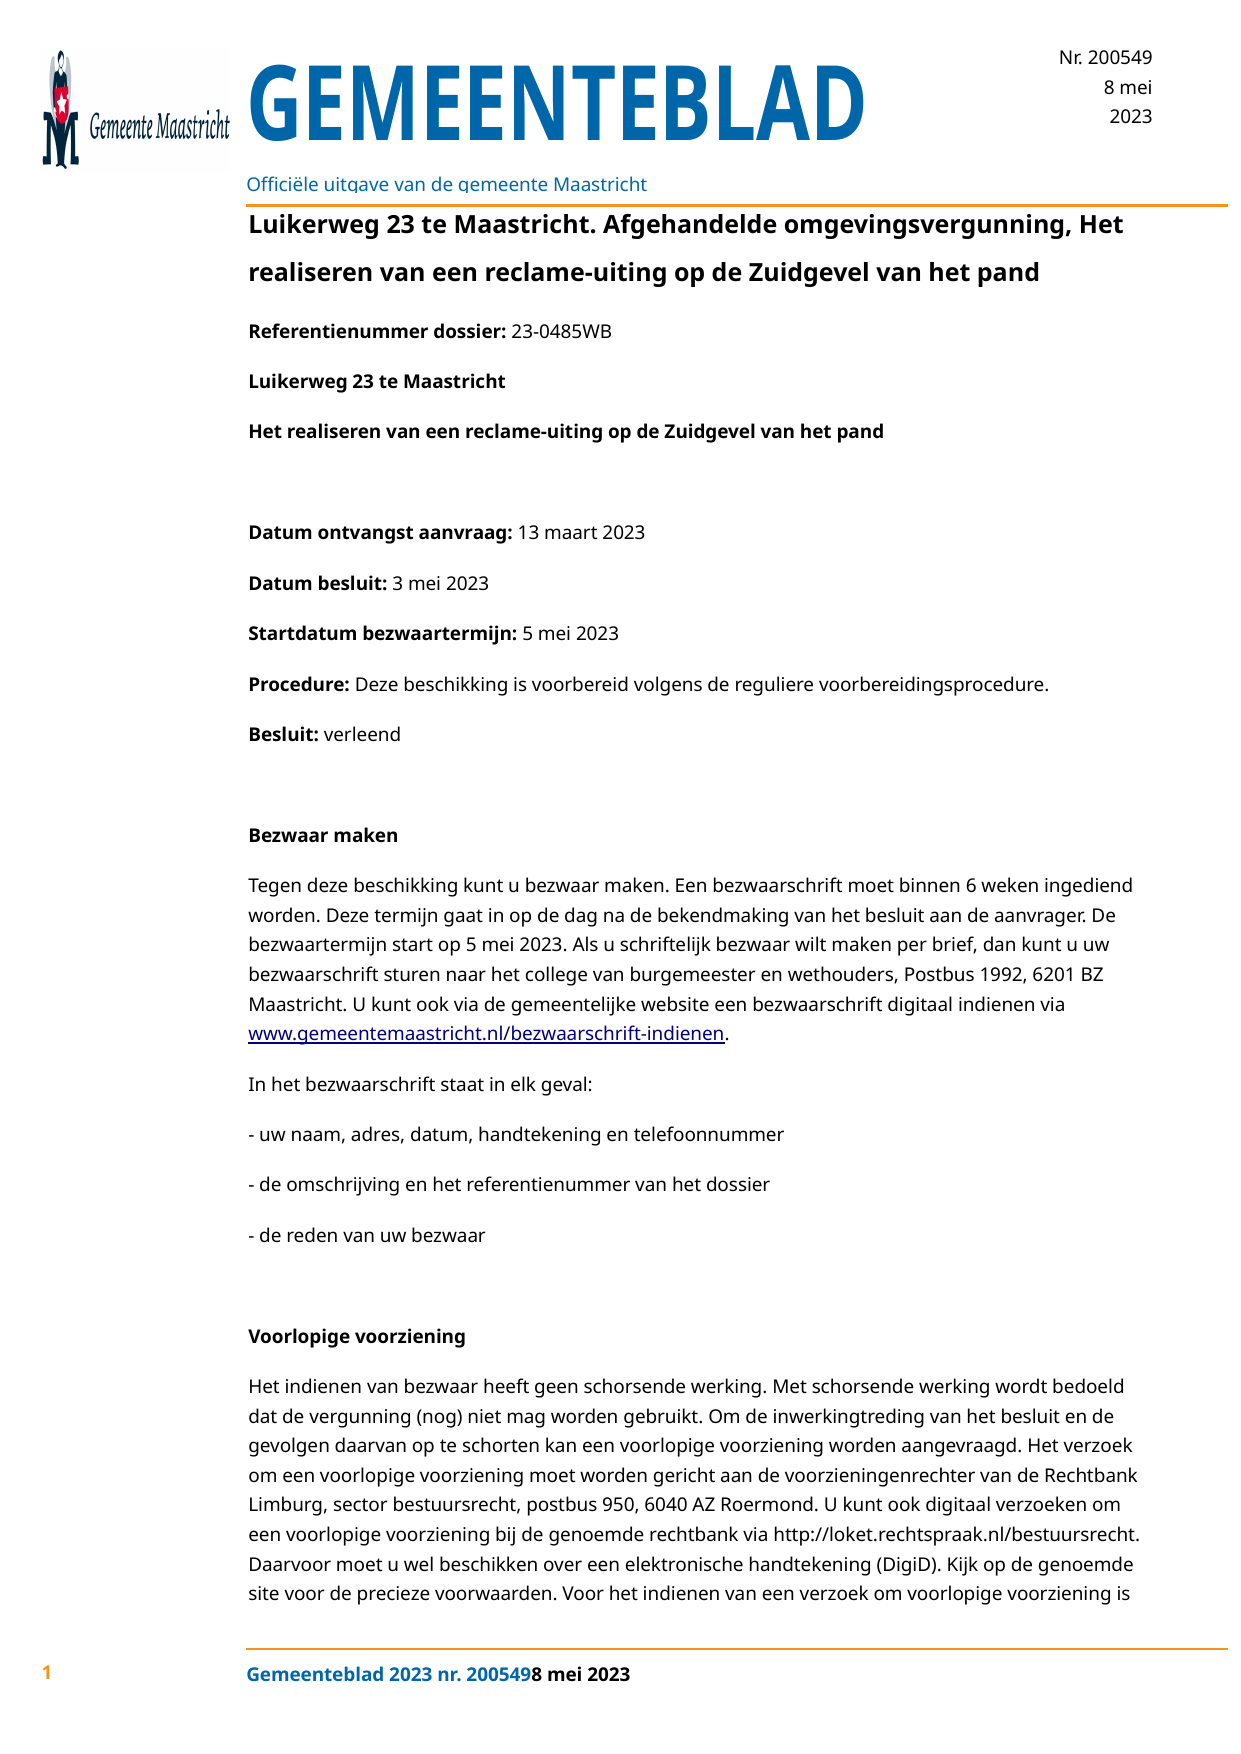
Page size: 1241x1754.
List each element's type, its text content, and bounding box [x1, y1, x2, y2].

text Bezwaar maken [248, 822, 1152, 848]
picture [41, 47, 231, 172]
text Luikerweg 23 te Maastricht [248, 368, 1152, 394]
text Besluit: verleend [248, 721, 1152, 747]
text Luikerweg 23 te Maastricht. Afgehandelde omgevingsvergunning, Het realiseren van een reclame-uiting op de Zuidgevel van het pand [248, 207, 1152, 288]
text Het indienen van bezwaar heeft geen schorsende werking. Met schorsende werking wordt bedoeld dat de vergunning (nog) niet mag worden gebruikt. Om de inwerkingtreding van het besluit en de gevolgen daarvan op te schorten kan een voorlopige voorziening worden aangevraagd. Het verzoek om een voorlopige voorziening moet worden gericht aan de voorzieningenrechter van de Rechtbank Limburg, sector bestuursrecht, postbus 950, 6040 AZ Roermond. U kunt ook digitaal verzoeken om een voorlopige voorziening bij de genoemde rechtbank via http://loket.rechtspraak.nl/bestuursrecht. Daarvoor moet u wel beschikken over een elektronische handtekening (DigiD). Kijk op de genoemde site voor de precieze voorwaarden. Voor het indienen van een verzoek om voorlopige voorziening is [248, 1373, 1152, 1606]
text Datum ontvangst aanvraag: 13 maart 2023 [248, 519, 1152, 545]
text Datum besluit: 3 mei 2023 [248, 570, 1152, 596]
text Tegen deze beschikking kunt u bezwaar maken. Een bezwaarschrift moet binnen 6 weken ingediend worden. Deze termijn gaat in op de dag na de bekendmaking van het besluit aan de aanvrager. De bezwaartermijn start op 5 mei 2023. Als u schriftelijk bezwaar wilt maken per brief, dan kunt u uw bezwaarschrift sturen naar het college van burgemeester en wethouders, Postbus 1992, 6201 BZ Maastricht. U kunt ook via de gemeentelijke website een bezwaarschrift digitaal indienen via www.gemeentemaastricht.nl/bezwaarschrift-indienen. [248, 872, 1152, 1046]
text Het realiseren van een reclame-uiting op de Zuidgevel van het pand [248, 419, 1152, 444]
text Voorlopige voorziening [248, 1323, 1152, 1349]
text - uw naam, adres, datum, handtekening en telefoonnummer [248, 1121, 1152, 1147]
text In het bezwaarschrift staat in elk geval: [248, 1071, 1152, 1097]
text Procedure: Deze beschikking is voorbereid volgens de reguliere voorbereidingsprocedure. [248, 671, 1152, 697]
text Referentienummer dossier: 23-0485WB [248, 318, 1152, 344]
text - de reden van uw bezwaar [248, 1222, 1152, 1248]
text Startdatum bezwaartermijn: 5 mei 2023 [248, 620, 1152, 646]
text - de omschrijving en het referentienummer van het dossier [248, 1172, 1152, 1197]
